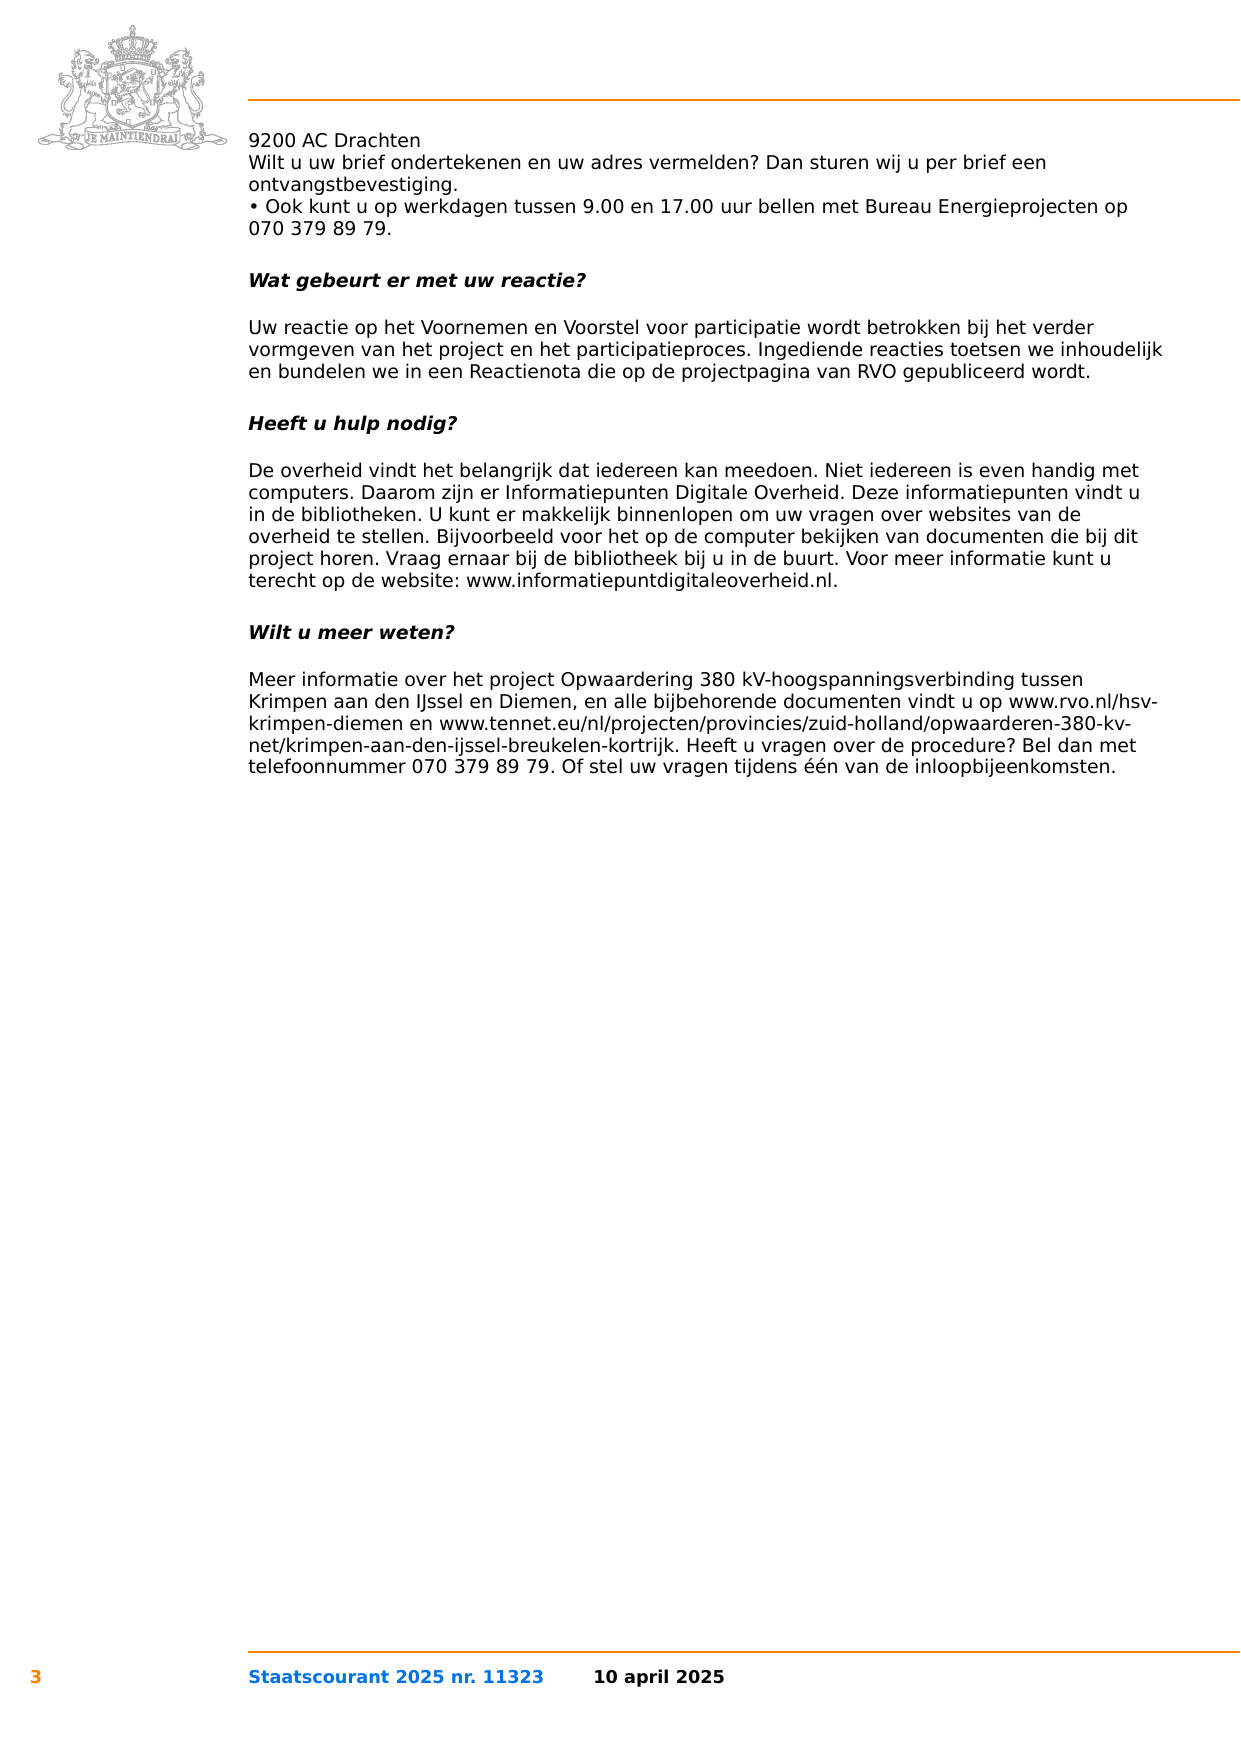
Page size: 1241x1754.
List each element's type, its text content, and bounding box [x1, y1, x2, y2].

text • Ook kunt u op werkdagen tussen 9.00 en 17.00 uur bellen met Bureau Energieprojecten op 070 379 89 79. [248, 196, 1163, 240]
text Wilt u uw brief ondertekenen en uw adres vermelden? Dan sturen wij u per brief een ontvangstbevestiging. [248, 152, 1163, 196]
text Uw reactie op het Voornemen en Voorstel voor participatie wordt betrokken bij het verder vormgeven van het project en het participatieproces. Ingediende reacties toetsen we inhoudelijk en bundelen we in een Reactienota die op de projectpagina van RVO gepubliceerd wordt. [248, 317, 1163, 383]
picture [38, 25, 227, 150]
subtitle Wat gebeurt er met uw reactie? [248, 270, 1163, 292]
text De overheid vindt het belangrijk dat iedereen kan meedoen. Niet iedereen is even handig met computers. Daarom zijn er Informatiepunten Digitale Overheid. Deze informatiepunten vindt u in de bibliotheken. U kunt er makkelijk binnenlopen om uw vragen over websites van de overheid te stellen. Bijvoorbeeld voor het op de computer bekijken van documenten die bij dit project horen. Vraag ernaar bij de bibliotheek bij u in de buurt. Voor meer informatie kunt u terecht op de website: www.informatiepuntdigitaleoverheid.nl. [248, 460, 1163, 592]
subtitle Heeft u hulp nodig? [248, 413, 1163, 435]
text Meer informatie over het project Opwaardering 380 kV-hoogspanningsverbinding tussen Krimpen aan den IJssel en Diemen, en alle bijbehorende documenten vindt u op www.rvo.nl/hsv-krimpen-diemen en www.tennet.eu/nl/projecten/provincies/zuid-holland/opwaarderen-380-kv-net/krimpen-aan-den-ijssel-breukelen-kortrijk. Heeft u vragen over de procedure? Bel dan met telefoonnummer 070 379 89 79. Of stel uw vragen tijdens één van de inloopbijeenkomsten. [248, 668, 1163, 778]
subtitle Wilt u meer weten? [248, 622, 1163, 643]
text 9200 AC Drachten [248, 130, 1163, 152]
